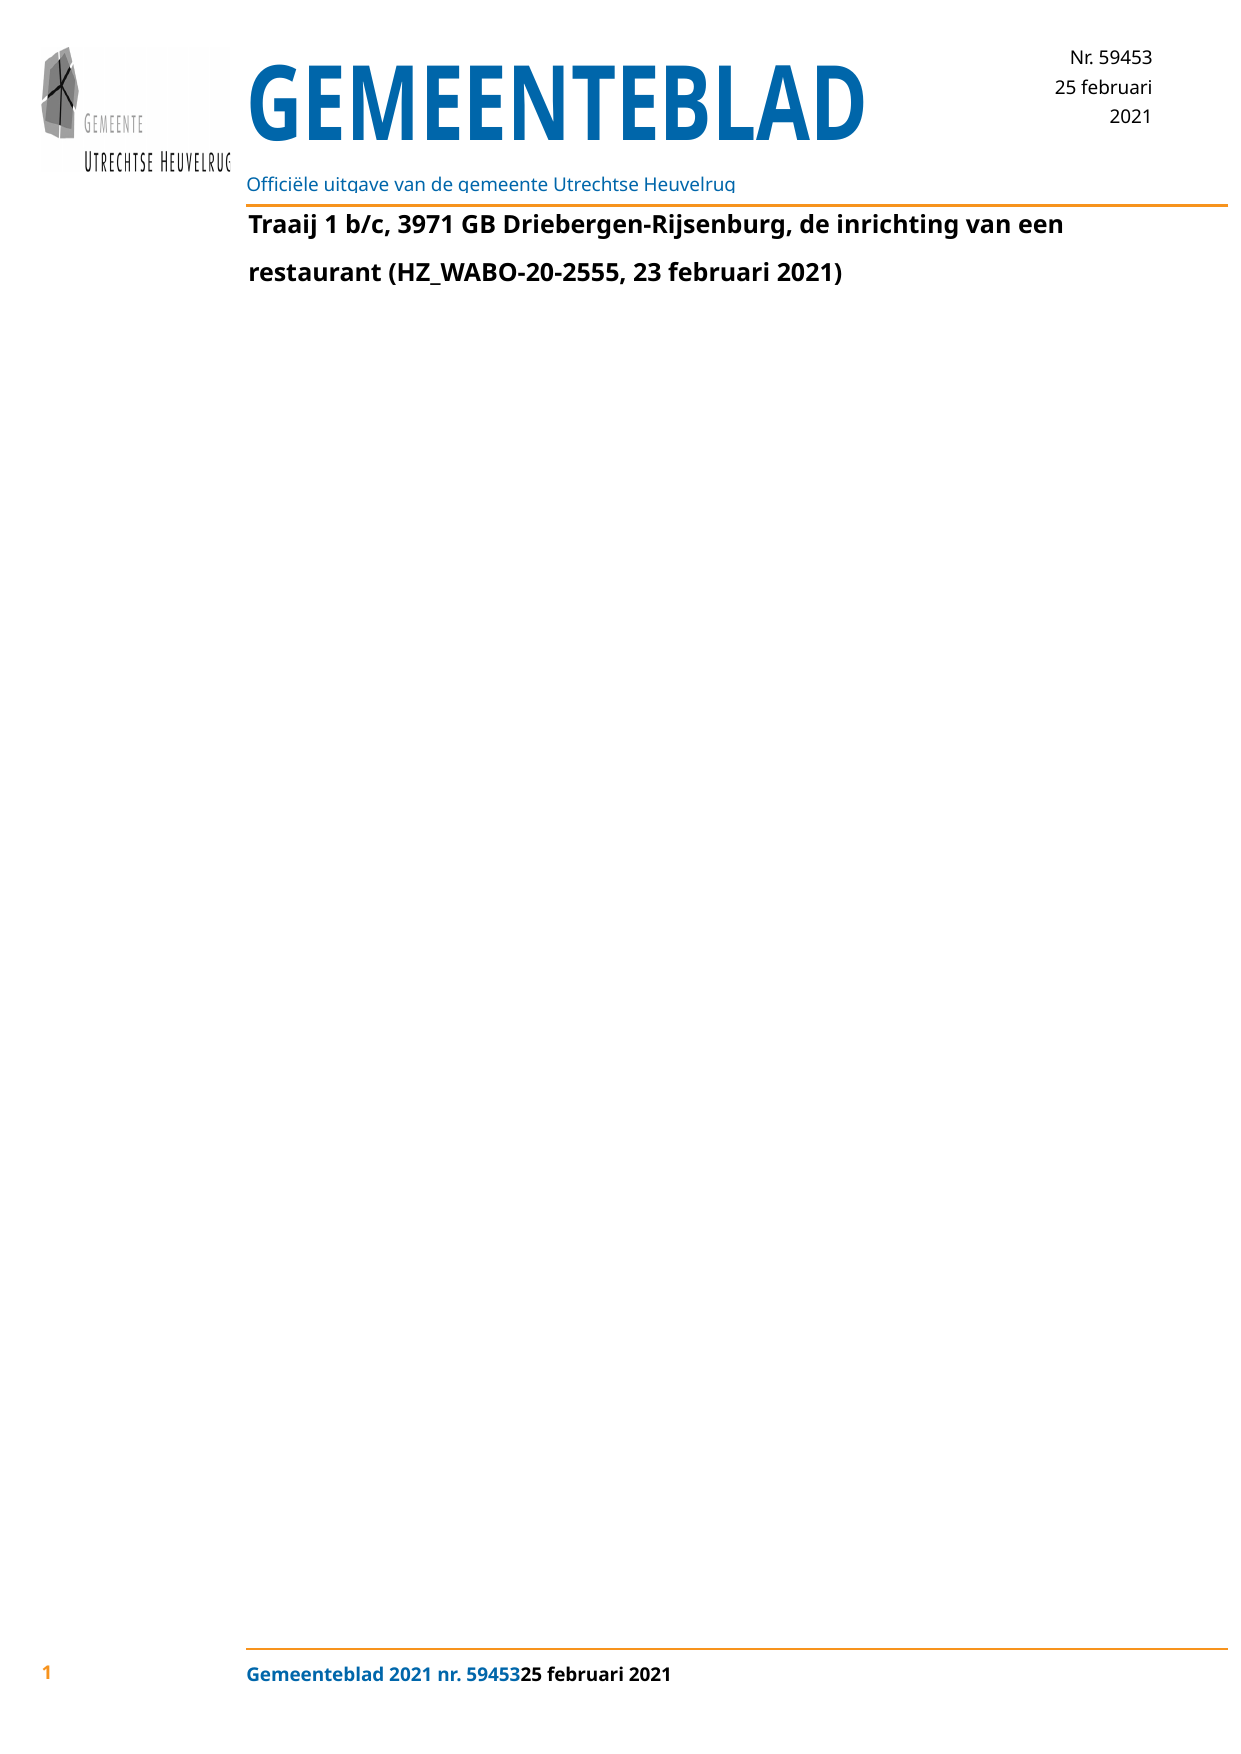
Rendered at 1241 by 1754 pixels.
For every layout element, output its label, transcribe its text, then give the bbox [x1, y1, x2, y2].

picture [41, 47, 231, 172]
text Traaij 1 b/c, 3971 GB Driebergen-Rijsenburg, de inrichting van een restaurant (HZ_WABO-20-2555, 23 februari 2021) [248, 207, 1152, 288]
